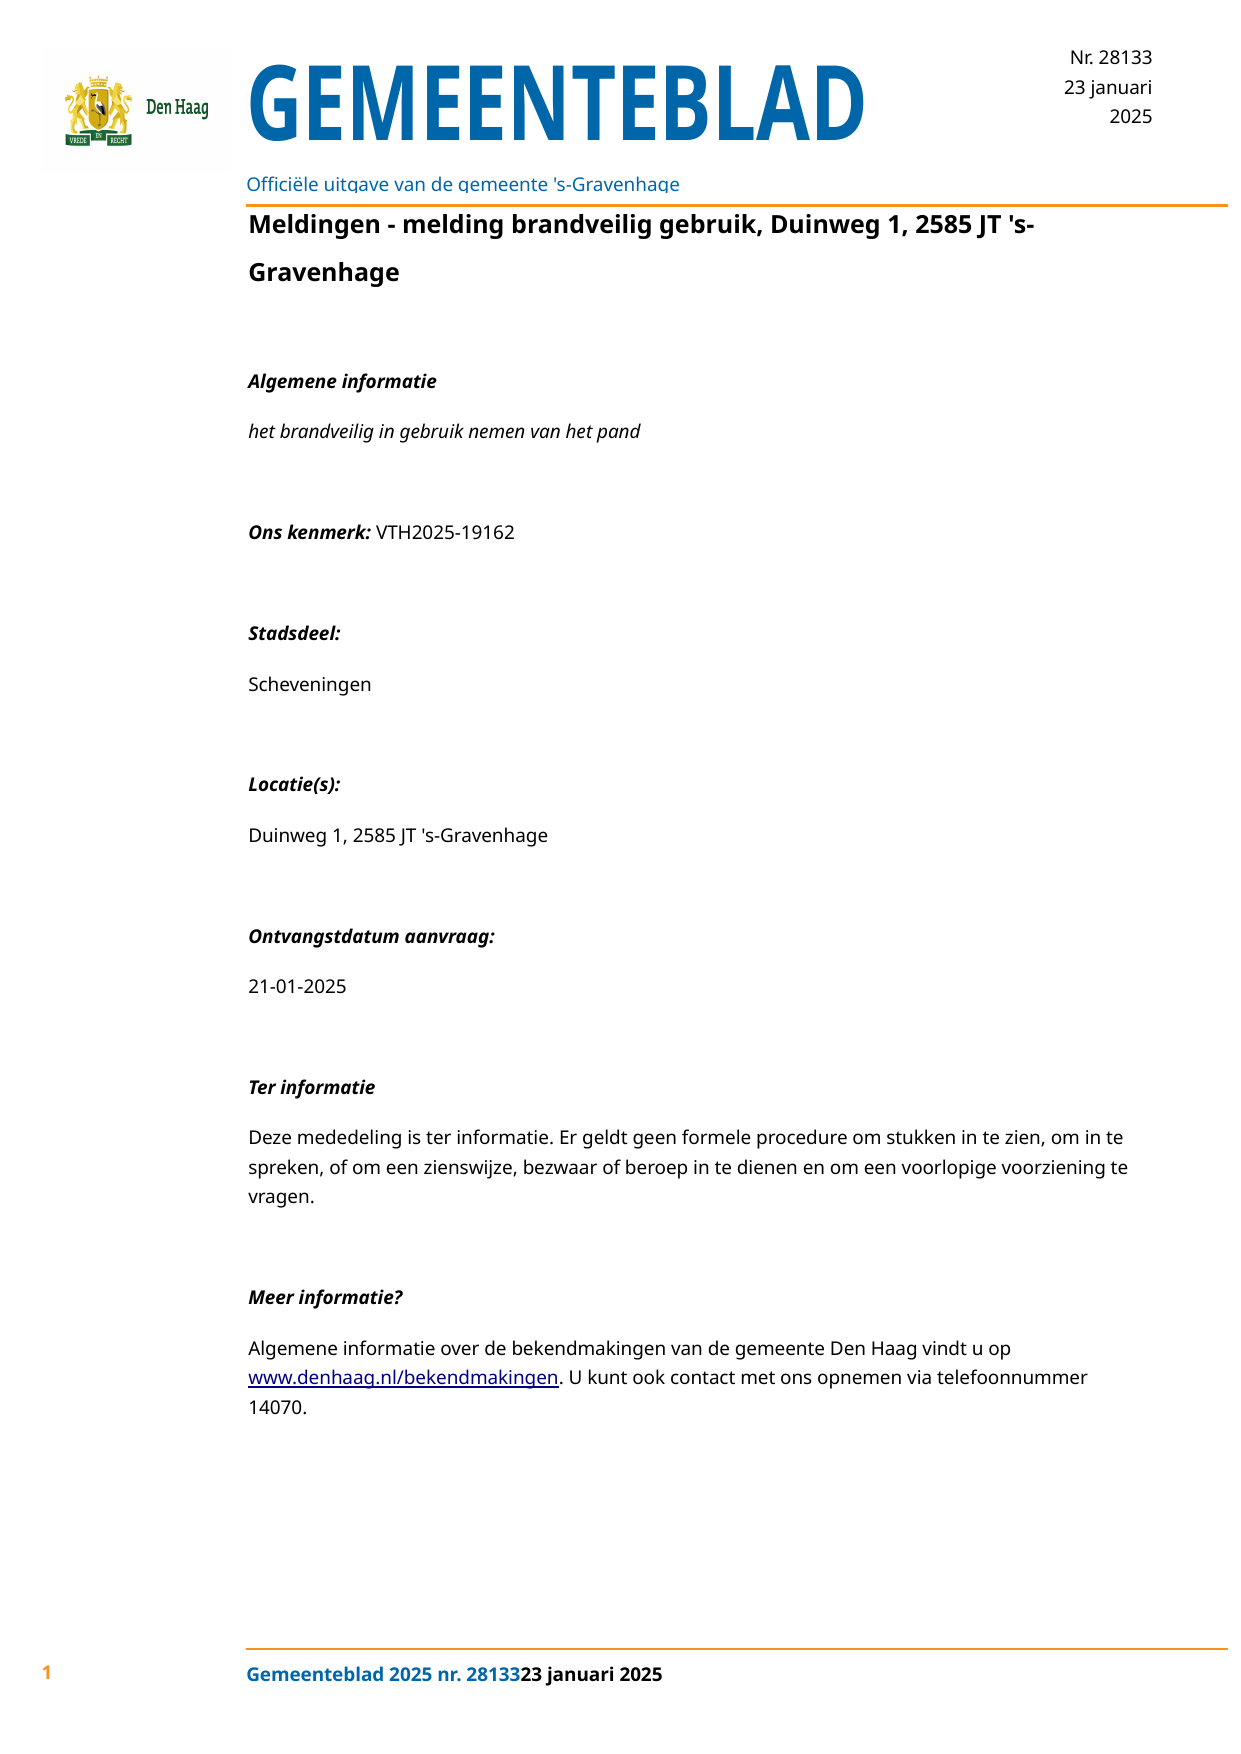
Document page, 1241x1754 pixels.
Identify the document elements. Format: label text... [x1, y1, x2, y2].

text het brandveilig in gebruik nemen van het pand [248, 419, 1152, 444]
text Algemene informatie [248, 368, 1152, 394]
text Meer informatie? [248, 1284, 1152, 1310]
text Stadsdeel: [248, 620, 1152, 646]
text Scheveningen [248, 671, 1152, 697]
text Ons kenmerk: VTH2025-19162 [248, 519, 1152, 545]
text Ontvangstdatum aanvraag: [248, 923, 1152, 949]
text Locatie(s): [248, 772, 1152, 797]
text Deze mededeling is ter informatie. Er geldt geen formele procedure om stukken in te zien, om in te spreken, of om een zienswijze, bezwaar of beroep in te dienen en om een voorlopige voorziening te vragen. [248, 1124, 1152, 1209]
text 21-01-2025 [248, 973, 1152, 999]
picture [41, 47, 231, 172]
text Meldingen - melding brandveilig gebruik, Duinweg 1, 2585 JT 's-Gravenhage [248, 207, 1152, 288]
text Ter informatie [248, 1074, 1152, 1100]
text Duinweg 1, 2585 JT 's-Gravenhage [248, 822, 1152, 848]
text Algemene informatie over de bekendmakingen van de gemeente Den Haag vindt u op www.denhaag.nl/bekendmakingen. U kunt ook contact met ons opnemen via telefoonnummer 14070. [248, 1335, 1152, 1420]
